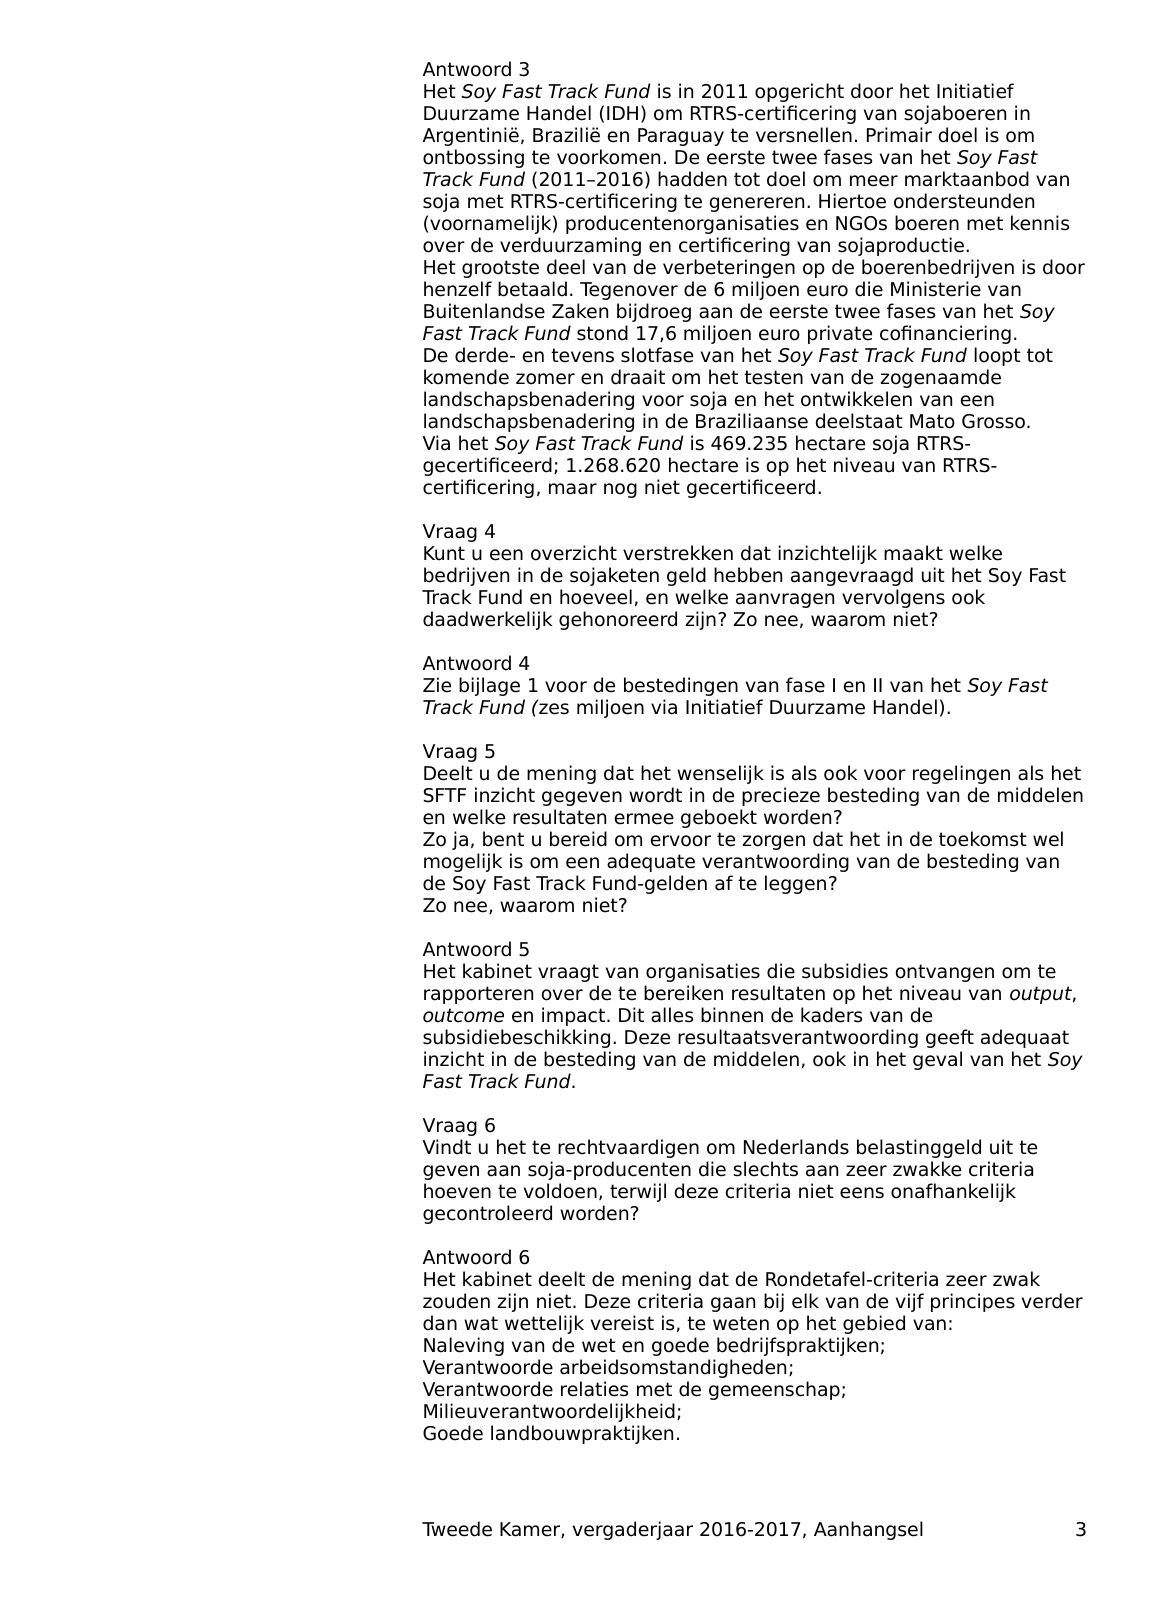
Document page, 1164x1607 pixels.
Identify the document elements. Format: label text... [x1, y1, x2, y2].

text Antwoord 5 [422, 939, 1087, 961]
text Vraag 4 [422, 521, 1087, 543]
text Het Soy Fast Track Fund is in 2011 opgericht door het Initiatief Duurzame Handel (IDH) om RTRS-certificering van sojaboeren in Argentinië, Brazilië en Paraguay te versnellen. Primair doel is om ontbossing te voorkomen. De eerste twee fases van het Soy Fast Track Fund (2011–2016) hadden tot doel om meer marktaanbod van soja met RTRS-certificering te genereren. Hiertoe ondersteunden (voornamelijk) producentenorganisaties en NGOs boeren met kennis over de verduurzaming en certificering van sojaproductie. [422, 81, 1087, 257]
text Antwoord 4 [422, 653, 1087, 675]
text Vraag 5 [422, 741, 1087, 763]
text Zie bijlage 1 voor de bestedingen van fase I en II van het Soy Fast Track Fund (zes miljoen via Initiatief Duurzame Handel). [422, 675, 1087, 719]
text Vindt u het te rechtvaardigen om Nederlands belastinggeld uit te geven aan soja-producenten die slechts aan zeer zwakke criteria hoeven te voldoen, terwijl deze criteria niet eens onafhankelijk gecontroleerd worden? [422, 1137, 1087, 1225]
text Het grootste deel van de verbeteringen op de boerenbedrijven is door henzelf betaald. Tegenover de 6 miljoen euro die Ministerie van Buitenlandse Zaken bijdroeg aan de eerste twee fases van het Soy Fast Track Fund stond 17,6 miljoen euro private cofinanciering. [422, 257, 1087, 345]
text Deelt u de mening dat het wenselijk is als ook voor regelingen als het SFTF inzicht gegeven wordt in de precieze besteding van de middelen en welke resultaten ermee geboekt worden? [422, 763, 1087, 829]
text Naleving van de wet en goede bedrijfspraktijken; [422, 1335, 1087, 1357]
text Zo ja, bent u bereid om ervoor te zorgen dat het in de toekomst wel mogelijk is om een adequate verantwoording van de besteding van de Soy Fast Track Fund-gelden af te leggen? [422, 829, 1087, 895]
text Goede landbouwpraktijken. [422, 1423, 1087, 1445]
text Het kabinet deelt de mening dat de Rondetafel-criteria zeer zwak zouden zijn niet. Deze criteria gaan bij elk van de vijf principes verder dan wat wettelijk vereist is, te weten op het gebied van: [422, 1269, 1087, 1335]
text Antwoord 3 [422, 59, 1087, 81]
text Verantwoorde arbeidsomstandigheden; [422, 1357, 1087, 1379]
text Milieuverantwoordelijkheid; [422, 1401, 1087, 1423]
text Via het Soy Fast Track Fund is 469.235 hectare soja RTRS-gecertificeerd; 1.268.620 hectare is op het niveau van RTRS-certificering, maar nog niet gecertificeerd. [422, 433, 1087, 499]
text De derde- en tevens slotfase van het Soy Fast Track Fund loopt tot komende zomer en draait om het testen van de zogenaamde landschapsbenadering voor soja en het ontwikkelen van een landschapsbenadering in de Braziliaanse deelstaat Mato Grosso. [422, 345, 1087, 433]
text Antwoord 6 [422, 1247, 1087, 1269]
text Verantwoorde relaties met de gemeenschap; [422, 1379, 1087, 1401]
text Vraag 6 [422, 1115, 1087, 1137]
text Het kabinet vraagt van organisaties die subsidies ontvangen om te rapporteren over de te bereiken resultaten op het niveau van output, outcome en impact. Dit alles binnen de kaders van de subsidiebeschikking. Deze resultaatsverantwoording geeft adequaat inzicht in de besteding van de middelen, ook in het geval van het Soy Fast Track Fund. [422, 961, 1087, 1093]
text Zo nee, waarom niet? [422, 895, 1087, 917]
text Kunt u een overzicht verstrekken dat inzichtelijk maakt welke bedrijven in de sojaketen geld hebben aangevraagd uit het Soy Fast Track Fund en hoeveel, en welke aanvragen vervolgens ook daadwerkelijk gehonoreerd zijn? Zo nee, waarom niet? [422, 543, 1087, 631]
